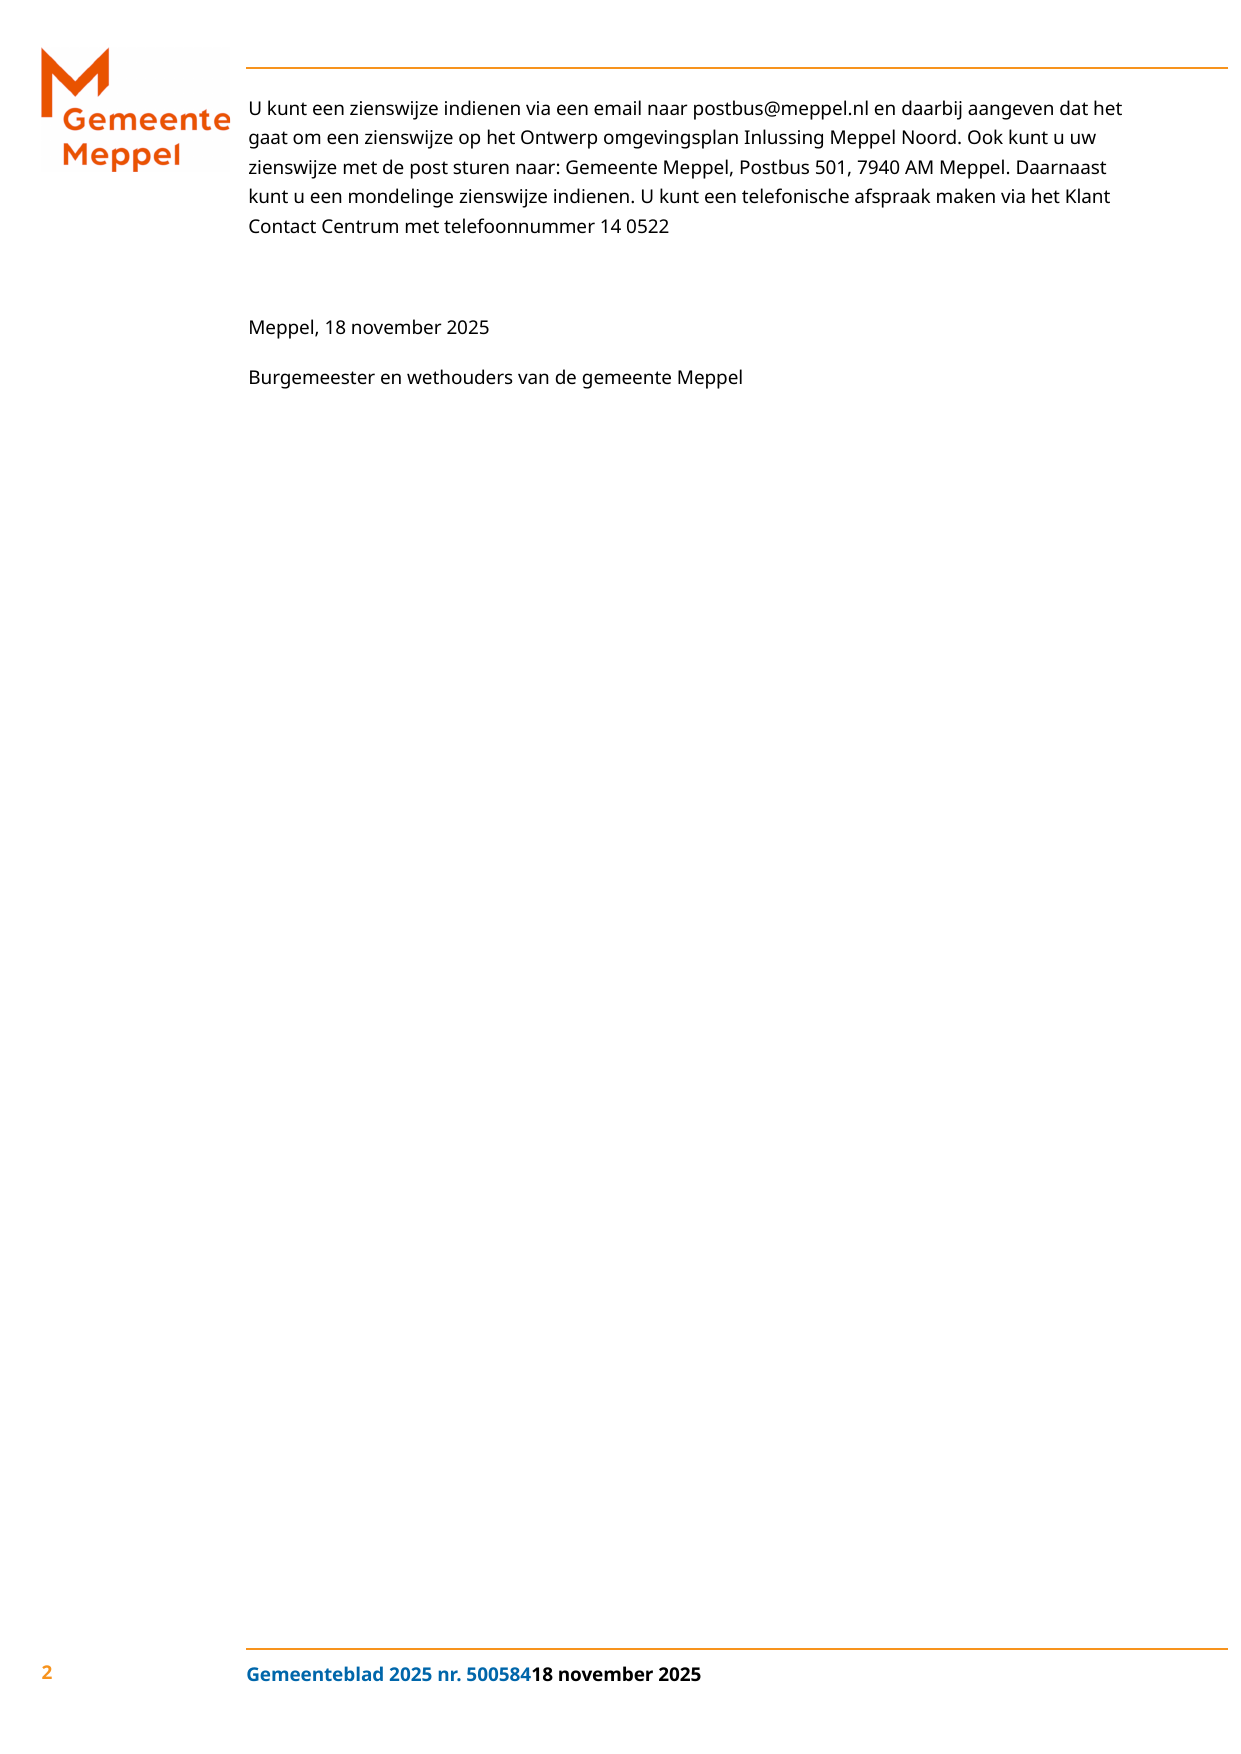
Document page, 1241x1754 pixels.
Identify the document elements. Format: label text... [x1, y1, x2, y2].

picture [41, 47, 231, 172]
text Meppel, 18 november 2025 [248, 314, 1152, 340]
text Burgemeester en wethouders van de gemeente Meppel [248, 364, 1152, 390]
text U kunt een zienswijze indienen via een email naar postbus@meppel.nl en daarbij aangeven dat het gaat om een zienswijze op het Ontwerp omgevingsplan Inlussing Meppel Noord. Ook kunt u uw zienswijze met de post sturen naar: Gemeente Meppel, Postbus 501, 7940 AM Meppel. Daarnaast kunt u een mondelinge zienswijze indienen. U kunt een telefonische afspraak maken via het Klant Contact Centrum met telefoonnummer 14 0522 [248, 95, 1152, 239]
